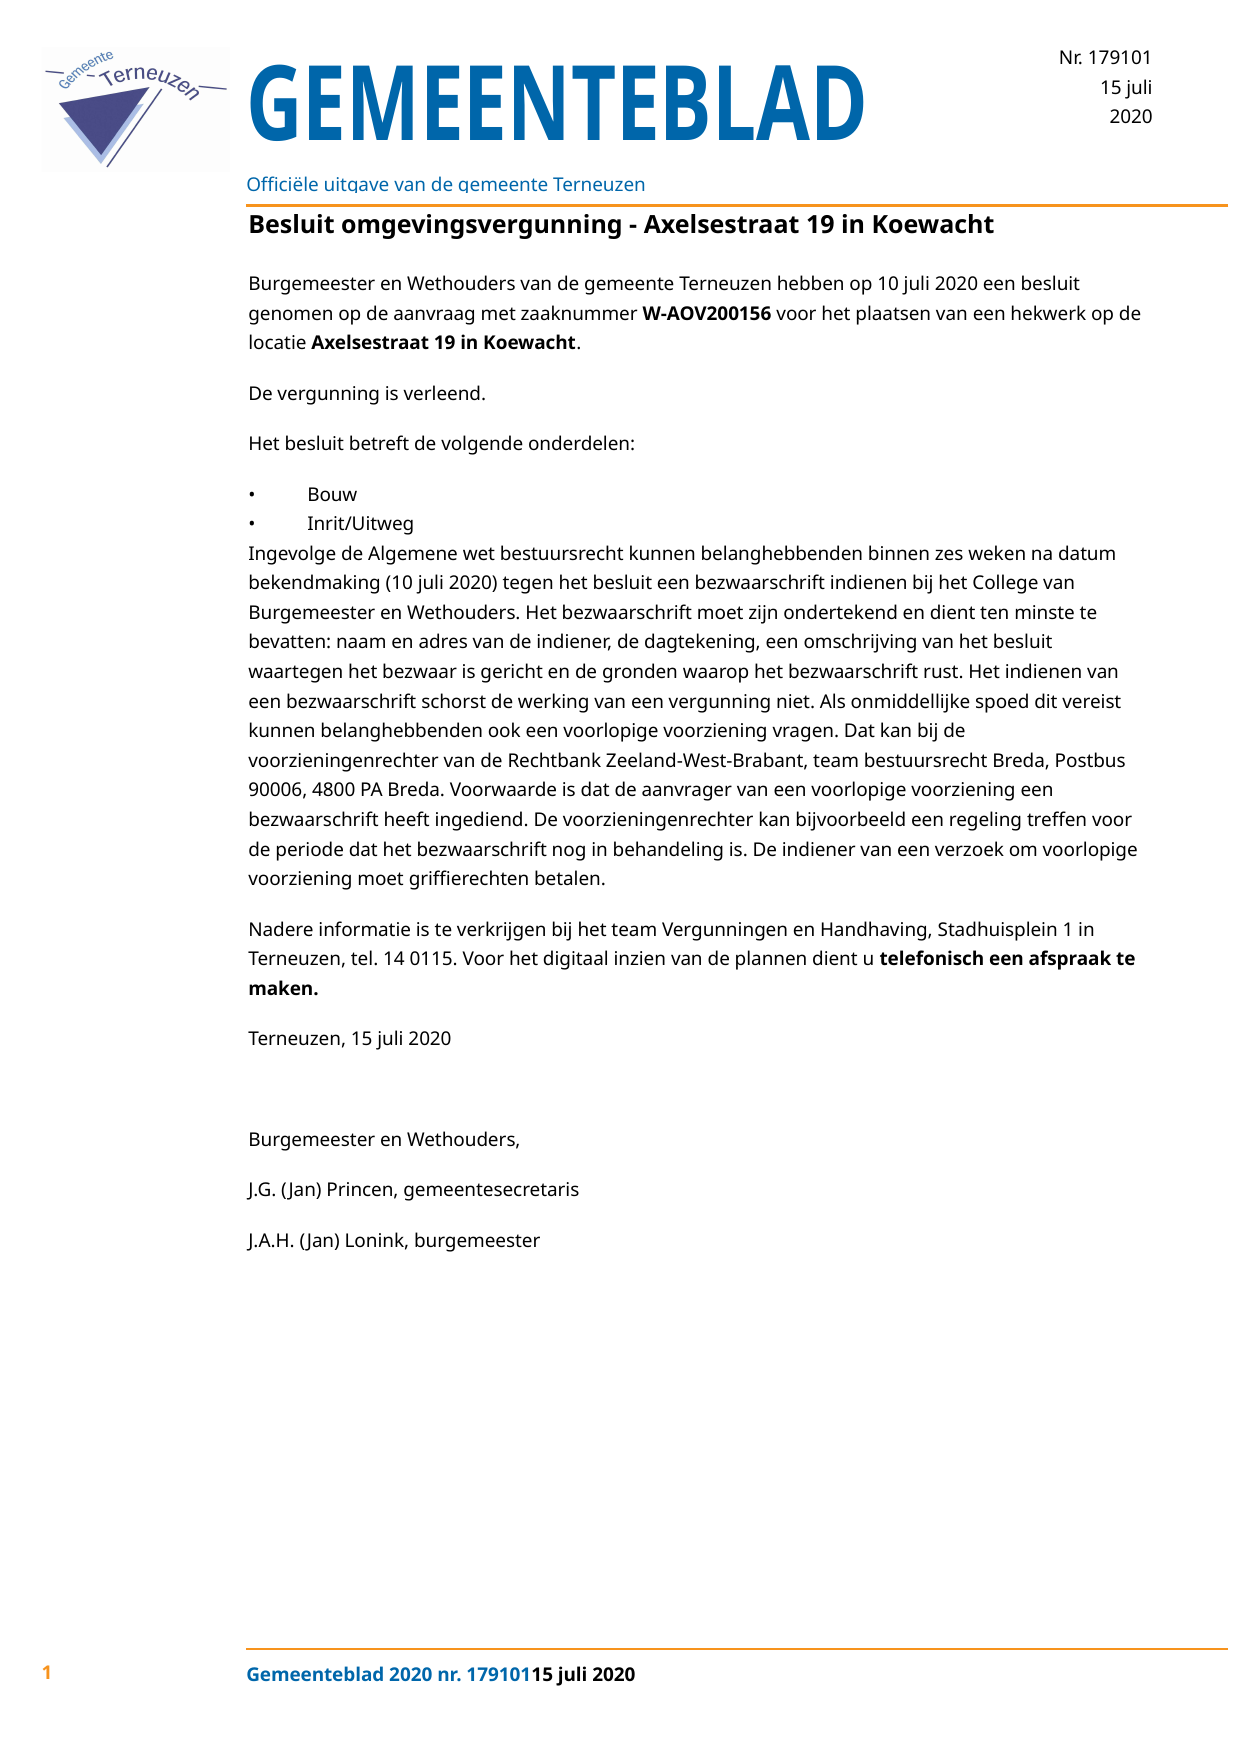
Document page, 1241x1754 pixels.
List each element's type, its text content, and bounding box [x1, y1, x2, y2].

picture [41, 47, 231, 172]
text Het besluit betreft de volgende onderdelen: [248, 430, 1152, 456]
text De vergunning is verleend. [248, 380, 1152, 406]
list Bouw [248, 481, 1152, 506]
text Besluit omgevingsvergunning - Axelsestraat 19 in Koewacht [248, 207, 1152, 241]
text Ingevolge de Algemene wet bestuursrecht kunnen belanghebbenden binnen zes weken na datum bekendmaking (10 juli 2020) tegen het besluit een bezwaarschrift indienen bij het College van Burgemeester en Wethouders. Het bezwaarschrift moet zijn ondertekend en dient ten minste te bevatten: naam en adres van de indiener, de dagtekening, een omschrijving van het besluit waartegen het bezwaar is gericht en de gronden waarop het bezwaarschrift rust. Het indienen van een bezwaarschrift schorst de werking van een vergunning niet. Als onmiddellijke spoed dit vereist kunnen belanghebbenden ook een voorlopige voorziening vragen. Dat kan bij de voorzieningenrechter van de Rechtbank Zeeland-West-Brabant, team bestuursrecht Breda, Postbus 90006, 4800 PA Breda. Voorwaarde is dat de aanvrager van een voorlopige voorziening een bezwaarschrift heeft ingediend. De voorzieningenrechter kan bijvoorbeeld een regeling treffen voor de periode dat het bezwaarschrift nog in behandeling is. De indiener van een verzoek om voorlopige voorziening moet griffierechten betalen. [248, 540, 1152, 891]
text J.G. (Jan) Princen, gemeentesecretaris [248, 1177, 1152, 1202]
text Terneuzen, 15 juli 2020 [248, 1025, 1152, 1051]
text Nadere informatie is te verkrijgen bij het team Vergunningen en Handhaving, Stadhuisplein 1 in Terneuzen, tel. 14 0115. Voor het digitaal inzien van de plannen dient u telefonisch een afspraak te maken. [248, 916, 1152, 1001]
text Burgemeester en Wethouders, [248, 1126, 1152, 1152]
list Inrit/Uitweg [248, 510, 1152, 536]
text J.A.H. (Jan) Lonink, burgemeester [248, 1227, 1152, 1253]
text Burgemeester en Wethouders van de gemeente Terneuzen hebben op 10 juli 2020 een besluit genomen op de aanvraag met zaaknummer W-AOV200156 voor het plaatsen van een hekwerk op de locatie Axelsestraat 19 in Koewacht. [248, 270, 1152, 355]
